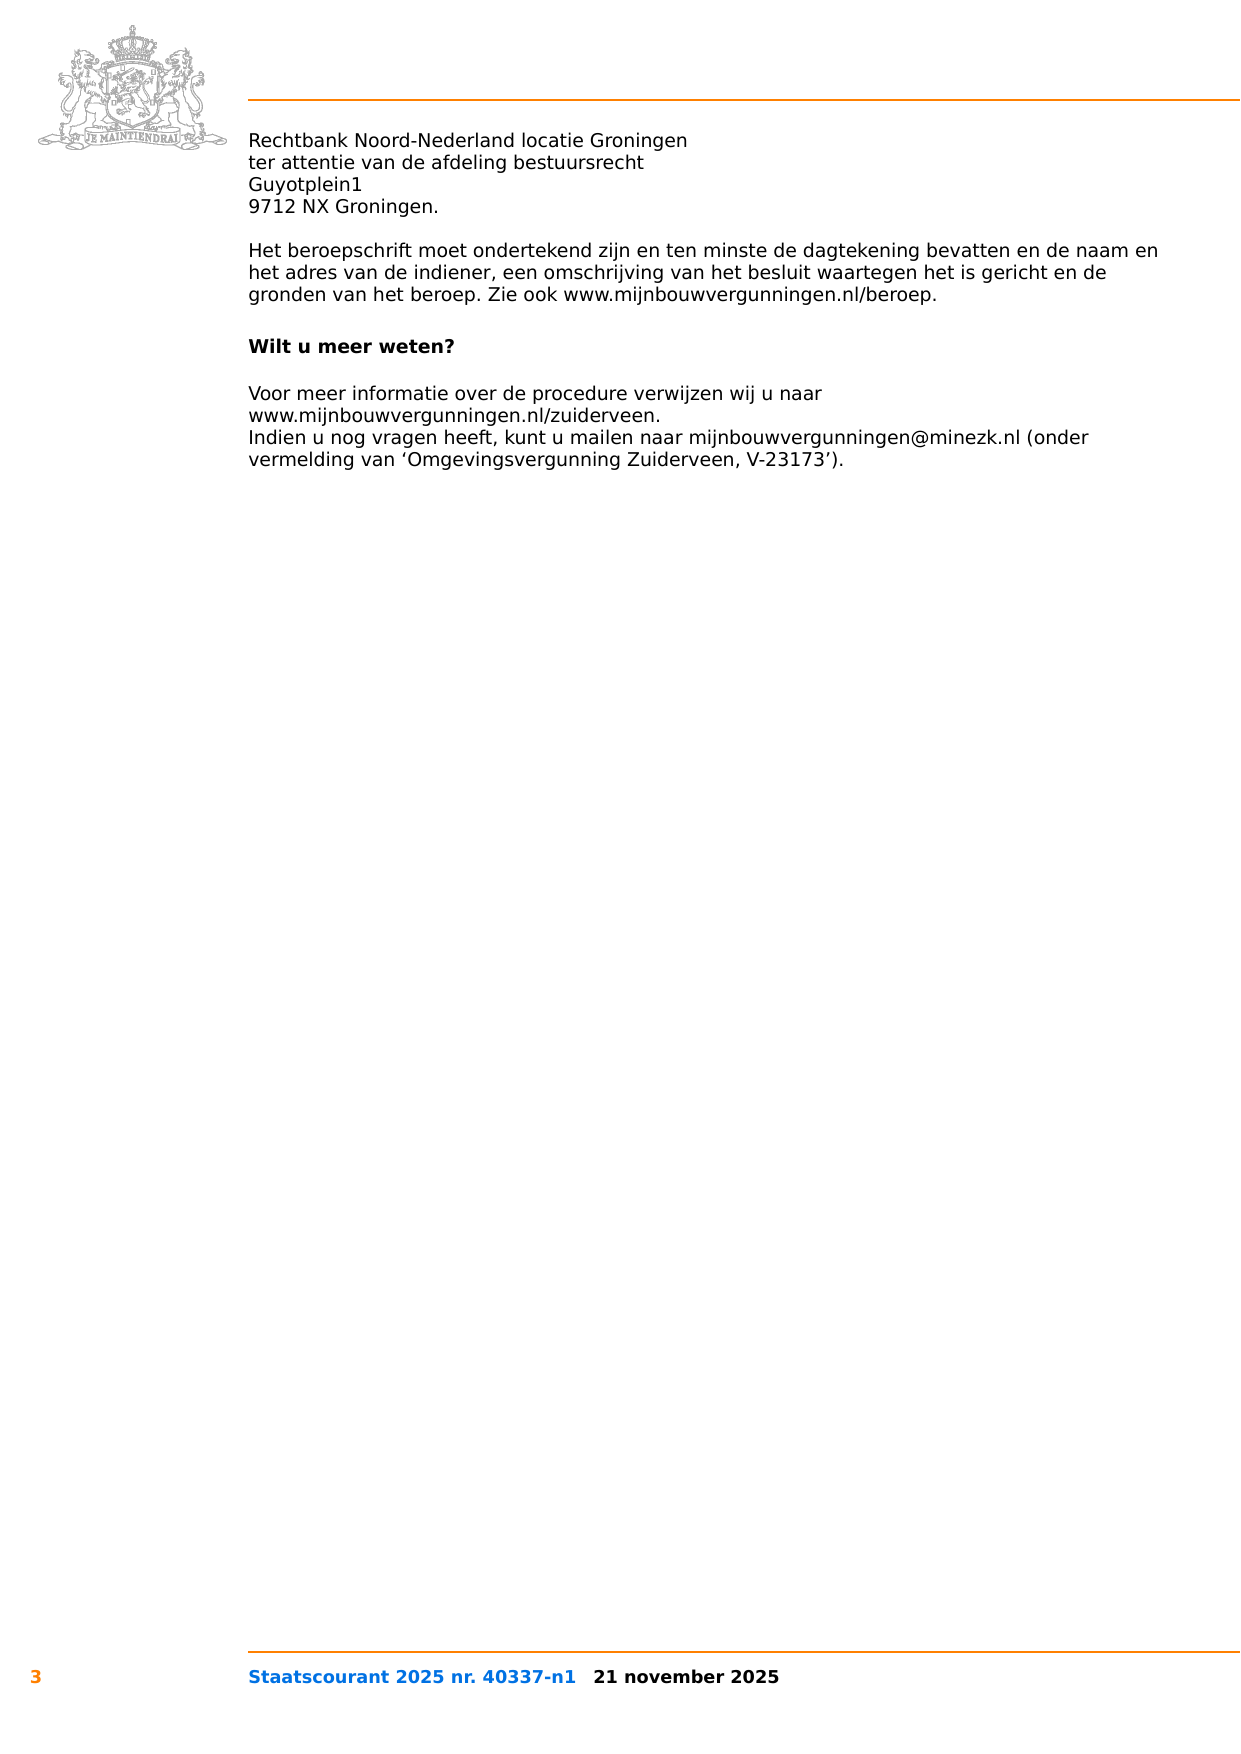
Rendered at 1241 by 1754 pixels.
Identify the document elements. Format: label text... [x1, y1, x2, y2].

text Guyotplein1 [248, 174, 1163, 196]
text Het beroepschrift moet ondertekend zijn en ten minste de dagtekening bevatten en de naam en het adres van de indiener, een omschrijving van het besluit waartegen het is gericht en de gronden van het beroep. Zie ook www.mijnbouwvergunningen.nl/beroep. [248, 240, 1163, 306]
picture [38, 25, 227, 150]
text Voor meer informatie over de procedure verwijzen wij u naar www.mijnbouwvergunningen.nl/zuiderveen. [248, 383, 1163, 427]
text Indien u nog vragen heeft, kunt u mailen naar mijnbouwvergunningen@minezk.nl (onder vermelding van ‘Omgevingsvergunning Zuiderveen, V-23173’). [248, 427, 1163, 471]
subtitle Wilt u meer weten? [248, 336, 1163, 358]
text Rechtbank Noord-Nederland locatie Groningen [248, 130, 1163, 152]
text 9712 NX Groningen. [248, 196, 1163, 218]
text ter attentie van de afdeling bestuursrecht [248, 152, 1163, 174]
